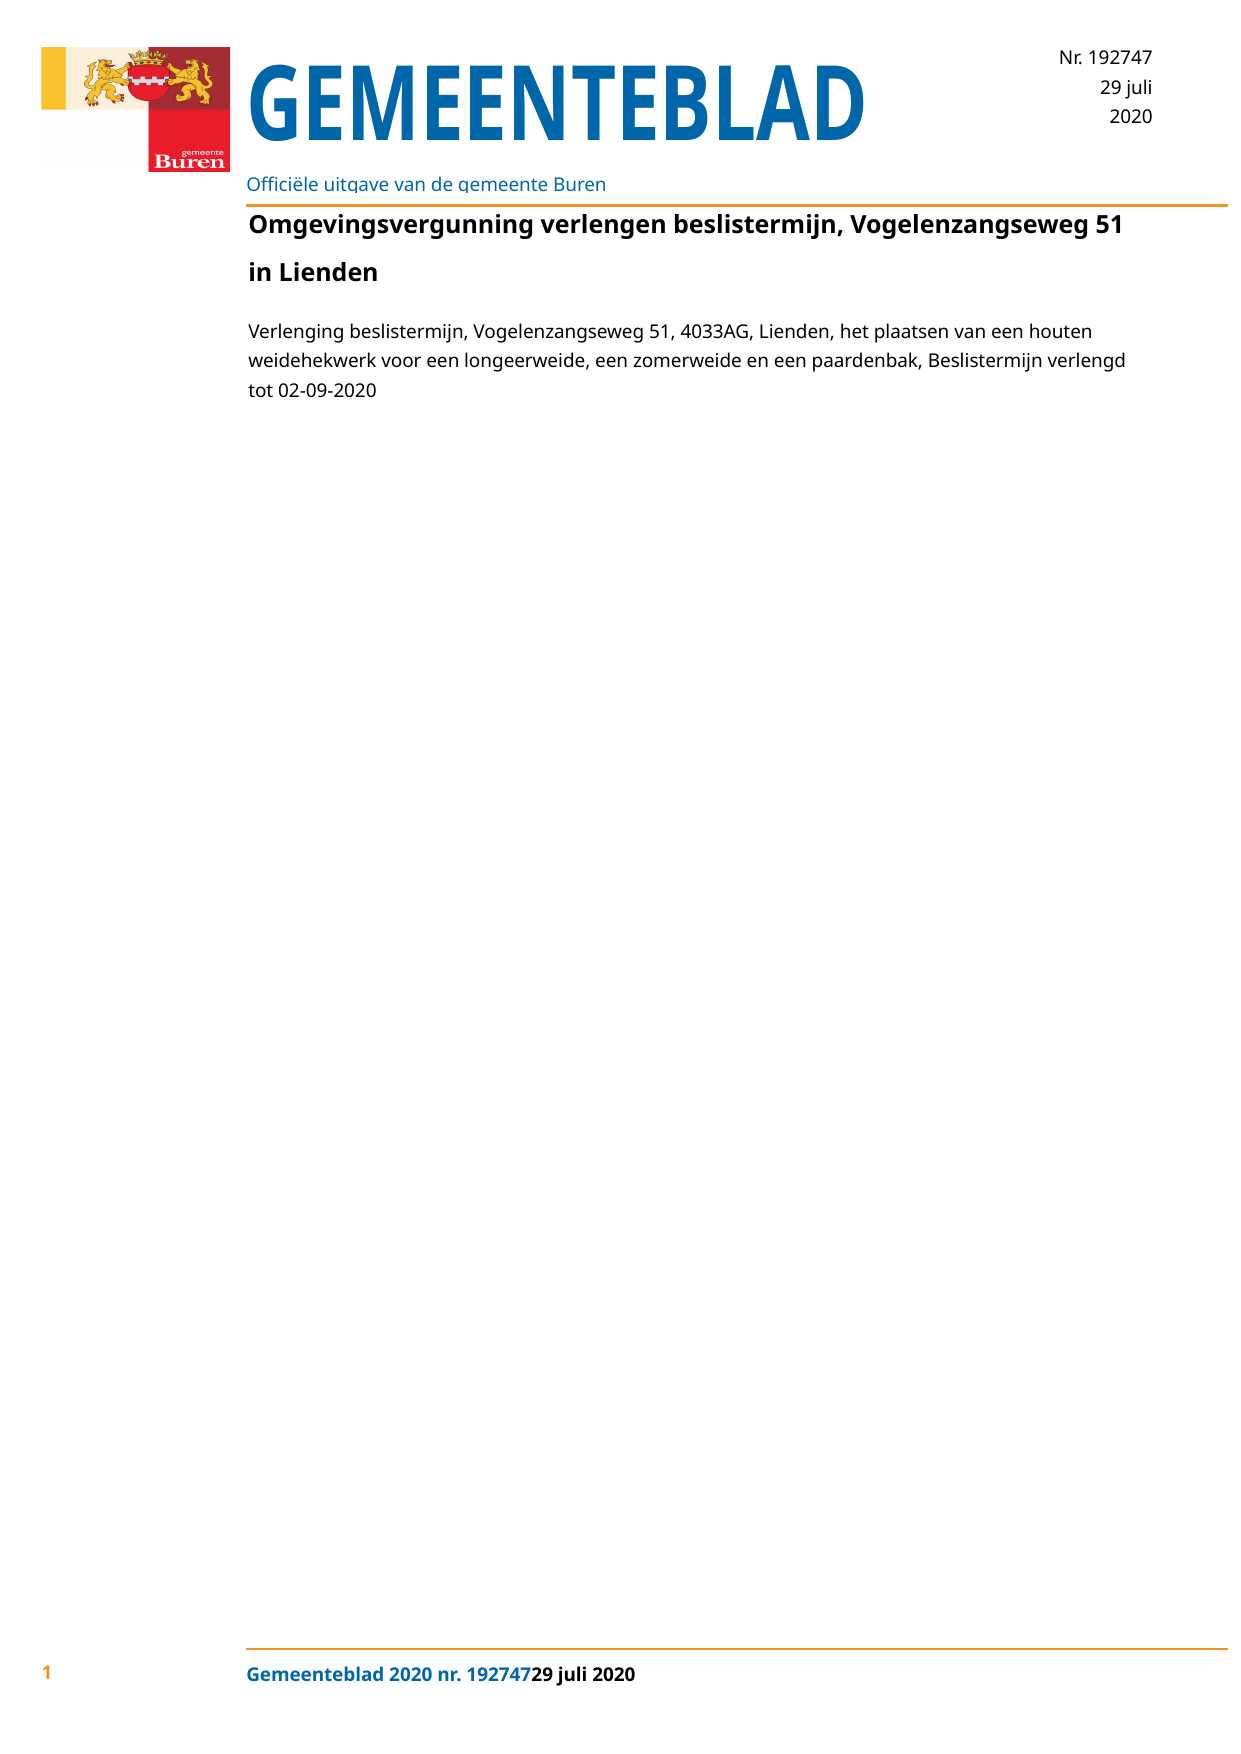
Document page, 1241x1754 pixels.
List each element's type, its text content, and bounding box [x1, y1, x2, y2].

text Omgevingsvergunning verlengen beslistermijn, Vogelenzangseweg 51 in Lienden [248, 207, 1152, 288]
text Verlenging beslistermijn, Vogelenzangseweg 51, 4033AG, Lienden, het plaatsen van een houten weidehekwerk voor een longeerweide, een zomerweide en een paardenbak, Beslistermijn verlengd tot 02-09-2020 [248, 318, 1152, 403]
picture [41, 47, 231, 172]
